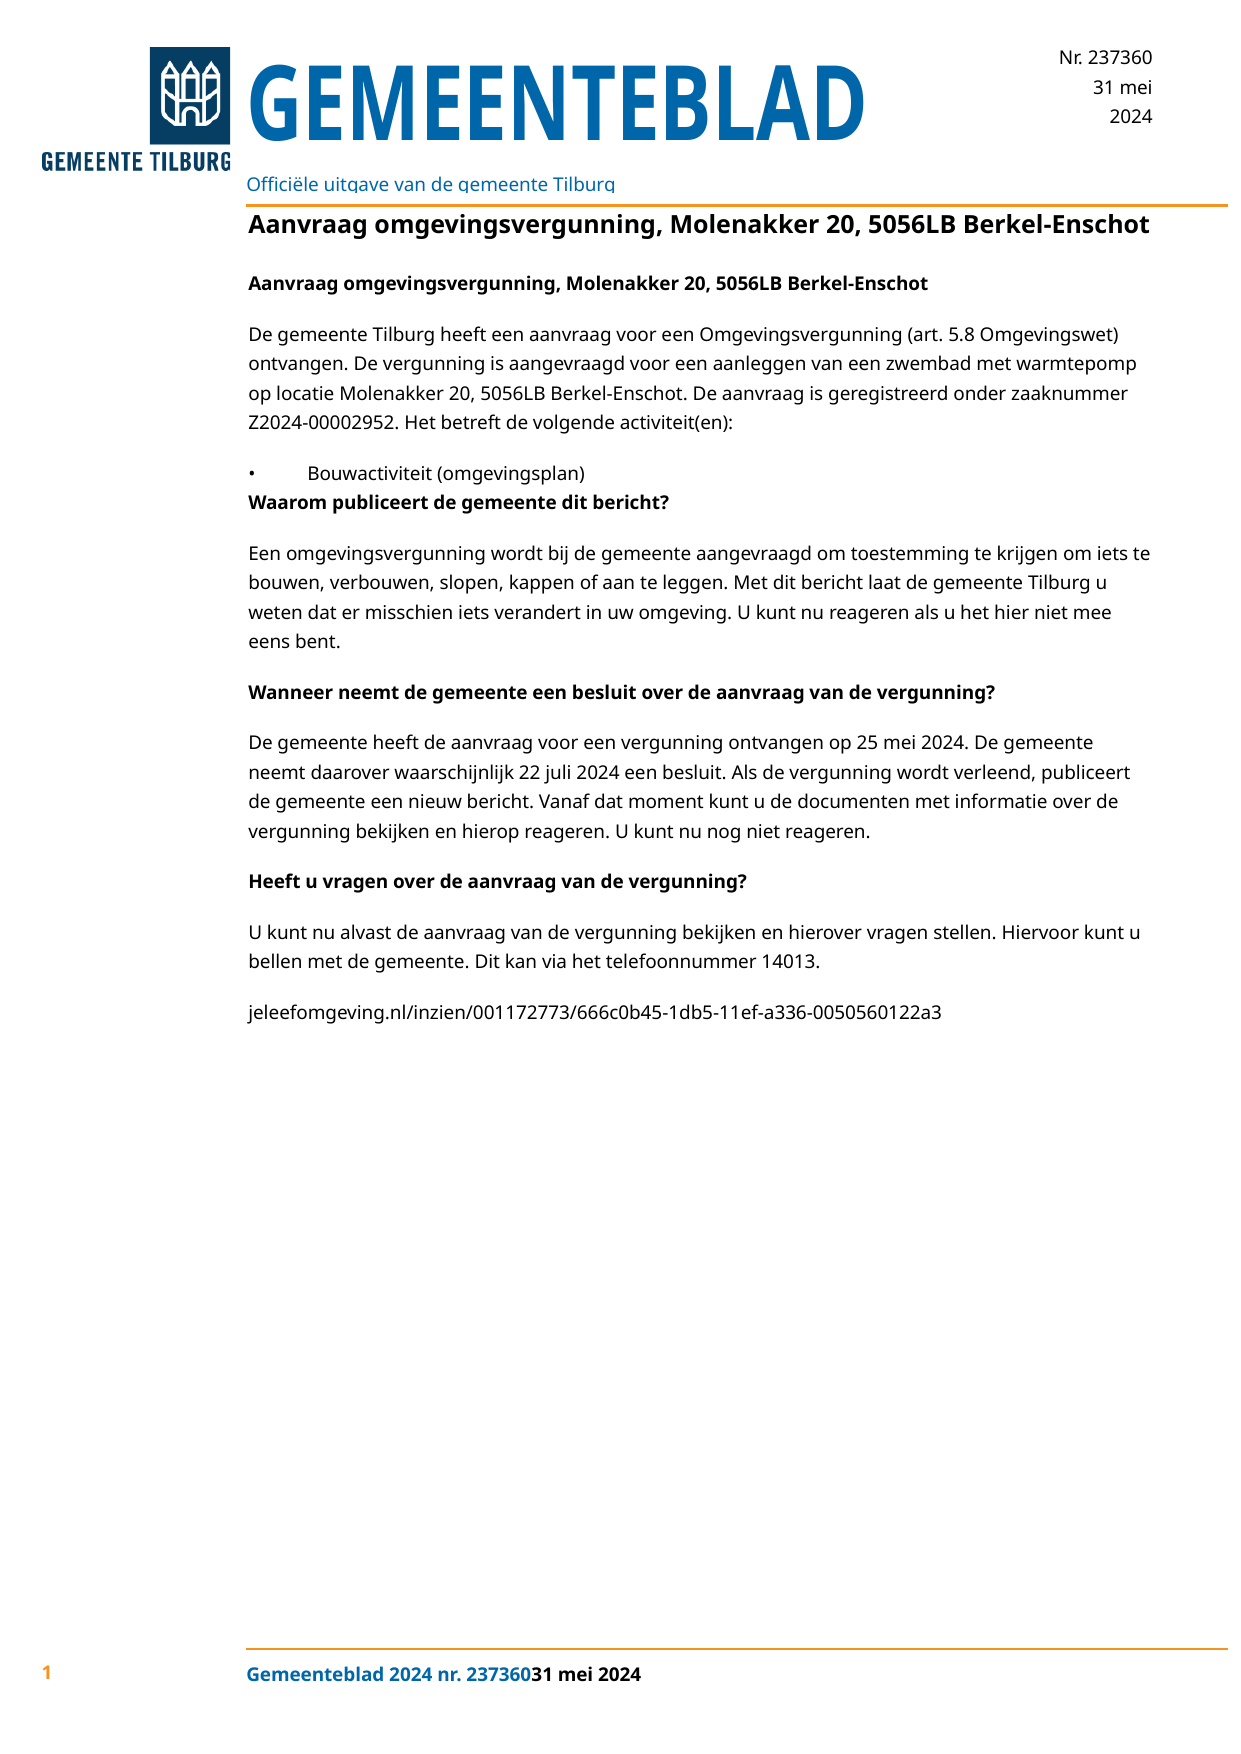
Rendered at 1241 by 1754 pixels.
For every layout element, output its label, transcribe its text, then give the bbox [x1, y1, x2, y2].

text Aanvraag omgevingsvergunning, Molenakker 20, 5056LB Berkel-Enschot [248, 207, 1152, 241]
text Heeft u vragen over de aanvraag van de vergunning? [248, 869, 1152, 894]
text Wanneer neemt de gemeente een besluit over de aanvraag van de vergunning? [248, 679, 1152, 705]
text De gemeente Tilburg heeft een aanvraag voor een Omgevingsvergunning (art. 5.8 Omgevingswet) ontvangen. De vergunning is aangevraagd voor een aanleggen van een zwembad met warmtepomp op locatie Molenakker 20, 5056LB Berkel-Enschot. De aanvraag is geregistreerd onder zaaknummer Z2024-00002952. Het betreft de volgende activiteit(en): [248, 321, 1152, 435]
text jeleefomgeving.nl/inzien/001172773/666c0b45-1db5-11ef-a336-0050560122a3 [248, 999, 1152, 1025]
text U kunt nu alvast de aanvraag van de vergunning bekijken en hierover vragen stellen. Hiervoor kunt u bellen met de gemeente. Dit kan via het telefoonnummer 14013. [248, 919, 1152, 974]
text Waarom publiceert de gemeente dit bericht? [248, 489, 1152, 515]
list Bouwactiviteit (omgevingsplan) [248, 460, 1152, 486]
text De gemeente heeft de aanvraag voor een vergunning ontvangen op 25 mei 2024. De gemeente neemt daarover waarschijnlijk 22 juli 2024 een besluit. Als de vergunning wordt verleend, publiceert de gemeente een nieuw bericht. Vanaf dat moment kunt u de documenten met informatie over de vergunning bekijken en hierop reageren. U kunt nu nog niet reageren. [248, 729, 1152, 844]
text Aanvraag omgevingsvergunning, Molenakker 20, 5056LB Berkel-Enschot [248, 270, 1152, 296]
text Een omgevingsvergunning wordt bij de gemeente aangevraagd om toestemming te krijgen om iets te bouwen, verbouwen, slopen, kappen of aan te leggen. Met dit bericht laat de gemeente Tilburg u weten dat er misschien iets verandert in uw omgeving. U kunt nu reageren als u het hier niet mee eens bent. [248, 540, 1152, 654]
picture [41, 47, 231, 172]
